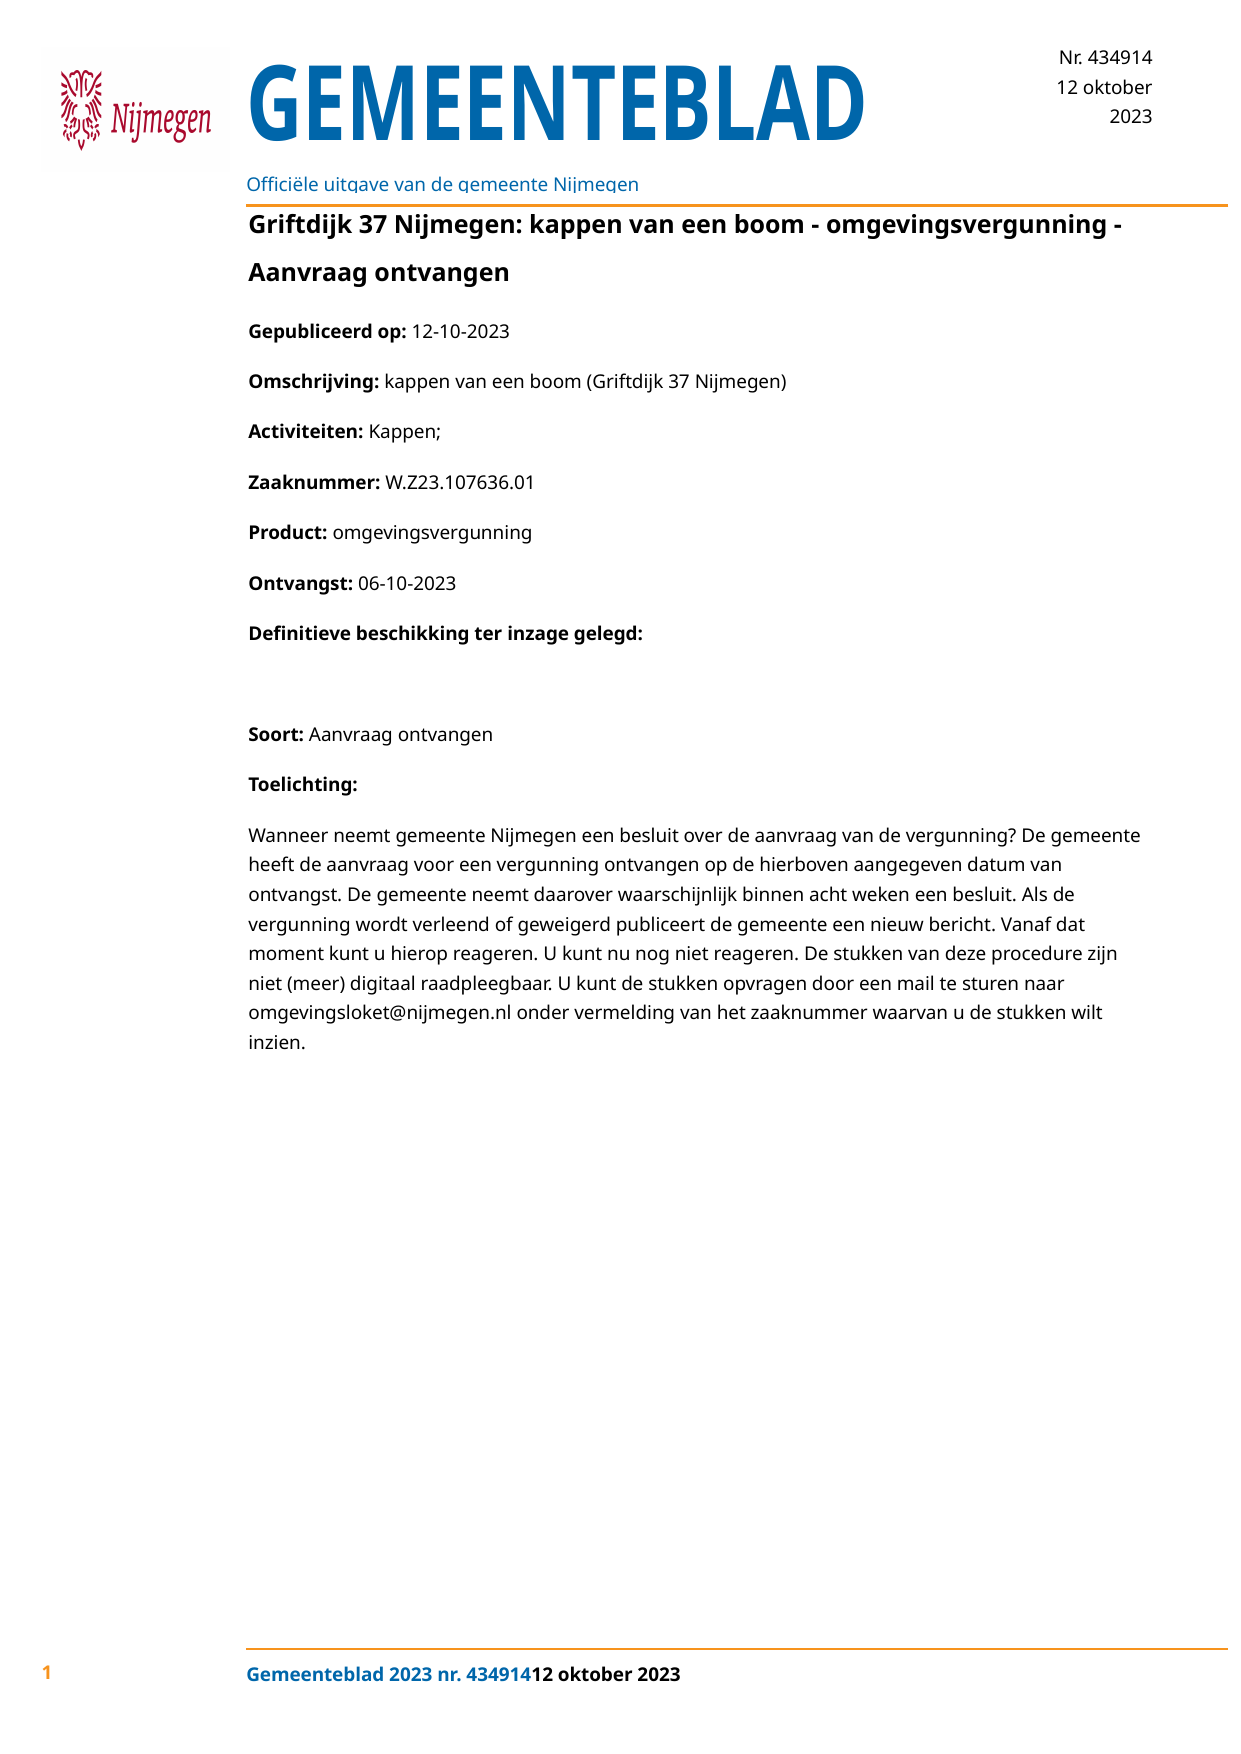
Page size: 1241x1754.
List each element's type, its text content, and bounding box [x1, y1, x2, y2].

text Griftdijk 37 Nijmegen: kappen van een boom - omgevingsvergunning - Aanvraag ontvangen [248, 207, 1152, 288]
picture [41, 47, 231, 172]
text Product: omgevingsvergunning [248, 519, 1152, 545]
text Soort: Aanvraag ontvangen [248, 721, 1152, 747]
text Definitieve beschikking ter inzage gelegd: [248, 620, 1152, 646]
text Ontvangst: 06-10-2023 [248, 570, 1152, 596]
text Gepubliceerd op: 12-10-2023 [248, 318, 1152, 344]
text Omschrijving: kappen van een boom (Griftdijk 37 Nijmegen) [248, 368, 1152, 394]
text Wanneer neemt gemeente Nijmegen een besluit over de aanvraag van de vergunning? De gemeente heeft de aanvraag voor een vergunning ontvangen op de hierboven aangegeven datum van ontvangst. De gemeente neemt daarover waarschijnlijk binnen acht weken een besluit. Als de vergunning wordt verleend of geweigerd publiceert de gemeente een nieuw bericht. Vanaf dat moment kunt u hierop reageren. U kunt nu nog niet reageren. De stukken van deze procedure zijn niet (meer) digitaal raadpleegbaar. U kunt de stukken opvragen door een mail te sturen naar omgevingsloket@nijmegen.nl onder vermelding van het zaaknummer waarvan u de stukken wilt inzien. [248, 822, 1152, 1055]
text Toelichting: [248, 772, 1152, 797]
text Zaaknummer: W.Z23.107636.01 [248, 469, 1152, 495]
text Activiteiten: Kappen; [248, 419, 1152, 444]
